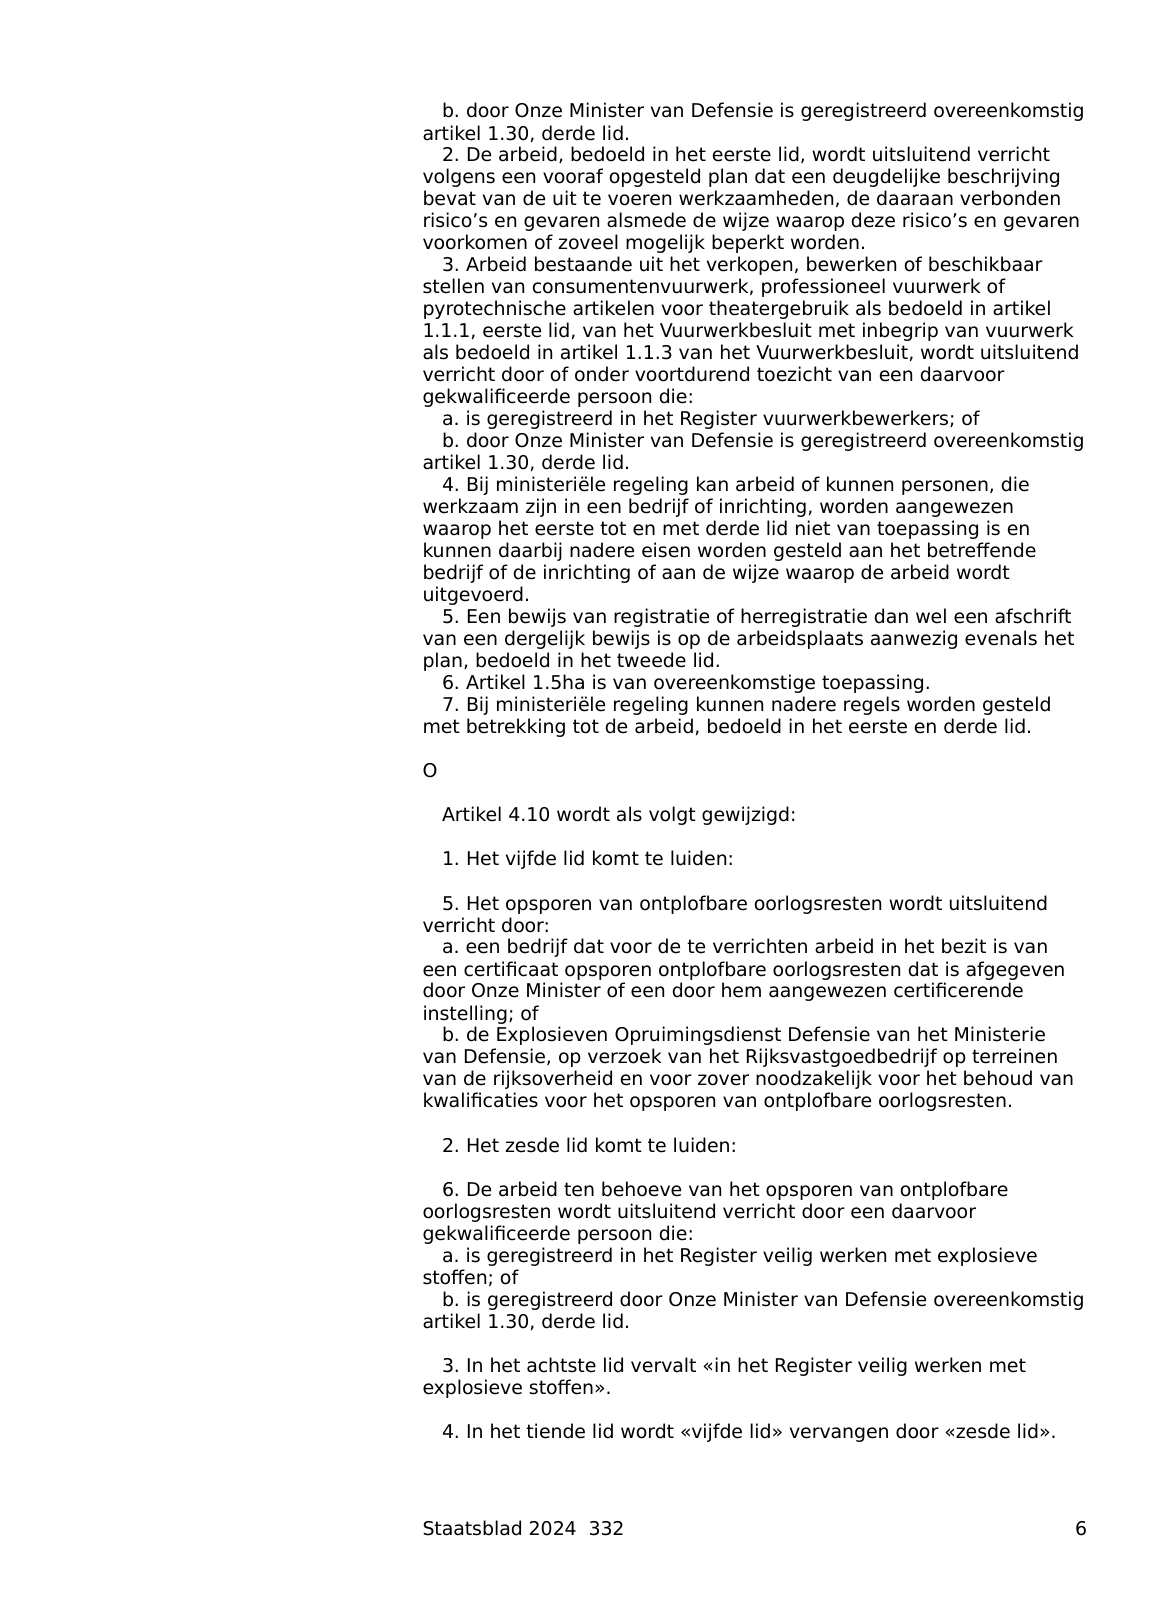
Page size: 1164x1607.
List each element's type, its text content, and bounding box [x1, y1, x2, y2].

text b. door Onze Minister van Defensie is geregistreerd overeenkomstig artikel 1.30, derde lid. [422, 430, 1087, 474]
text 4. Bij ministeriële regeling kan arbeid of kunnen personen, die werkzaam zijn in een bedrijf of inrichting, worden aangewezen waarop het eerste tot en met derde lid niet van toepassing is en kunnen daarbij nadere eisen worden gesteld aan het betreffende bedrijf of de inrichting of aan de wijze waarop de arbeid wordt uitgevoerd. [422, 474, 1087, 606]
text a. is geregistreerd in het Register vuurwerkbewerkers; of [422, 408, 1087, 430]
text 3. In het achtste lid vervalt «in het Register veilig werken met explosieve stoffen». [422, 1355, 1087, 1399]
text 3. Arbeid bestaande uit het verkopen, bewerken of beschikbaar stellen van consumentenvuurwerk, professioneel vuurwerk of pyrotechnische artikelen voor theatergebruik als bedoeld in artikel 1.1.1, eerste lid, van het Vuurwerkbesluit met inbegrip van vuurwerk als bedoeld in artikel 1.1.3 van het Vuurwerkbesluit, wordt uitsluitend verricht door of onder voortdurend toezicht van een daarvoor gekwalificeerde persoon die: [422, 254, 1087, 408]
text b. door Onze Minister van Defensie is geregistreerd overeenkomstig artikel 1.30, derde lid. [422, 100, 1087, 144]
text O [422, 760, 1087, 782]
text a. een bedrijf dat voor de te verrichten arbeid in het bezit is van een certificaat opsporen ontplofbare oorlogsresten dat is afgegeven door Onze Minister of een door hem aangewezen certificerende instelling; of [422, 936, 1087, 1024]
text 6. De arbeid ten behoeve van het opsporen van ontplofbare oorlogsresten wordt uitsluitend verricht door een daarvoor gekwalificeerde persoon die: [422, 1179, 1087, 1244]
text 6. Artikel 1.5ha is van overeenkomstige toepassing. [422, 672, 1087, 694]
text a. is geregistreerd in het Register veilig werken met explosieve stoffen; of [422, 1244, 1087, 1288]
text b. de Explosieven Opruimingsdienst Defensie van het Ministerie van Defensie, op verzoek van het Rijksvastgoedbedrijf op terreinen van de rijksoverheid en voor zover noodzakelijk voor het behoud van kwalificaties voor het opsporen van ontplofbare oorlogsresten. [422, 1024, 1087, 1112]
text 5. Het opsporen van ontplofbare oorlogsresten wordt uitsluitend verricht door: [422, 892, 1087, 936]
text 5. Een bewijs van registratie of herregistratie dan wel een afschrift van een dergelijk bewijs is op de arbeidsplaats aanwezig evenals het plan, bedoeld in het tweede lid. [422, 606, 1087, 672]
text Artikel 4.10 wordt als volgt gewijzigd: [422, 804, 1087, 826]
text 1. Het vijfde lid komt te luiden: [422, 848, 1087, 870]
text 2. De arbeid, bedoeld in het eerste lid, wordt uitsluitend verricht volgens een vooraf opgesteld plan dat een deugdelijke beschrijving bevat van de uit te voeren werkzaamheden, de daaraan verbonden risico’s en gevaren alsmede de wijze waarop deze risico’s en gevaren voorkomen of zoveel mogelijk beperkt worden. [422, 144, 1087, 254]
text 4. In het tiende lid wordt «vijfde lid» vervangen door «zesde lid». [422, 1421, 1087, 1443]
text 7. Bij ministeriële regeling kunnen nadere regels worden gesteld met betrekking tot de arbeid, bedoeld in het eerste en derde lid. [422, 694, 1087, 738]
text 2. Het zesde lid komt te luiden: [422, 1134, 1087, 1156]
text b. is geregistreerd door Onze Minister van Defensie overeenkomstig artikel 1.30, derde lid. [422, 1288, 1087, 1332]
